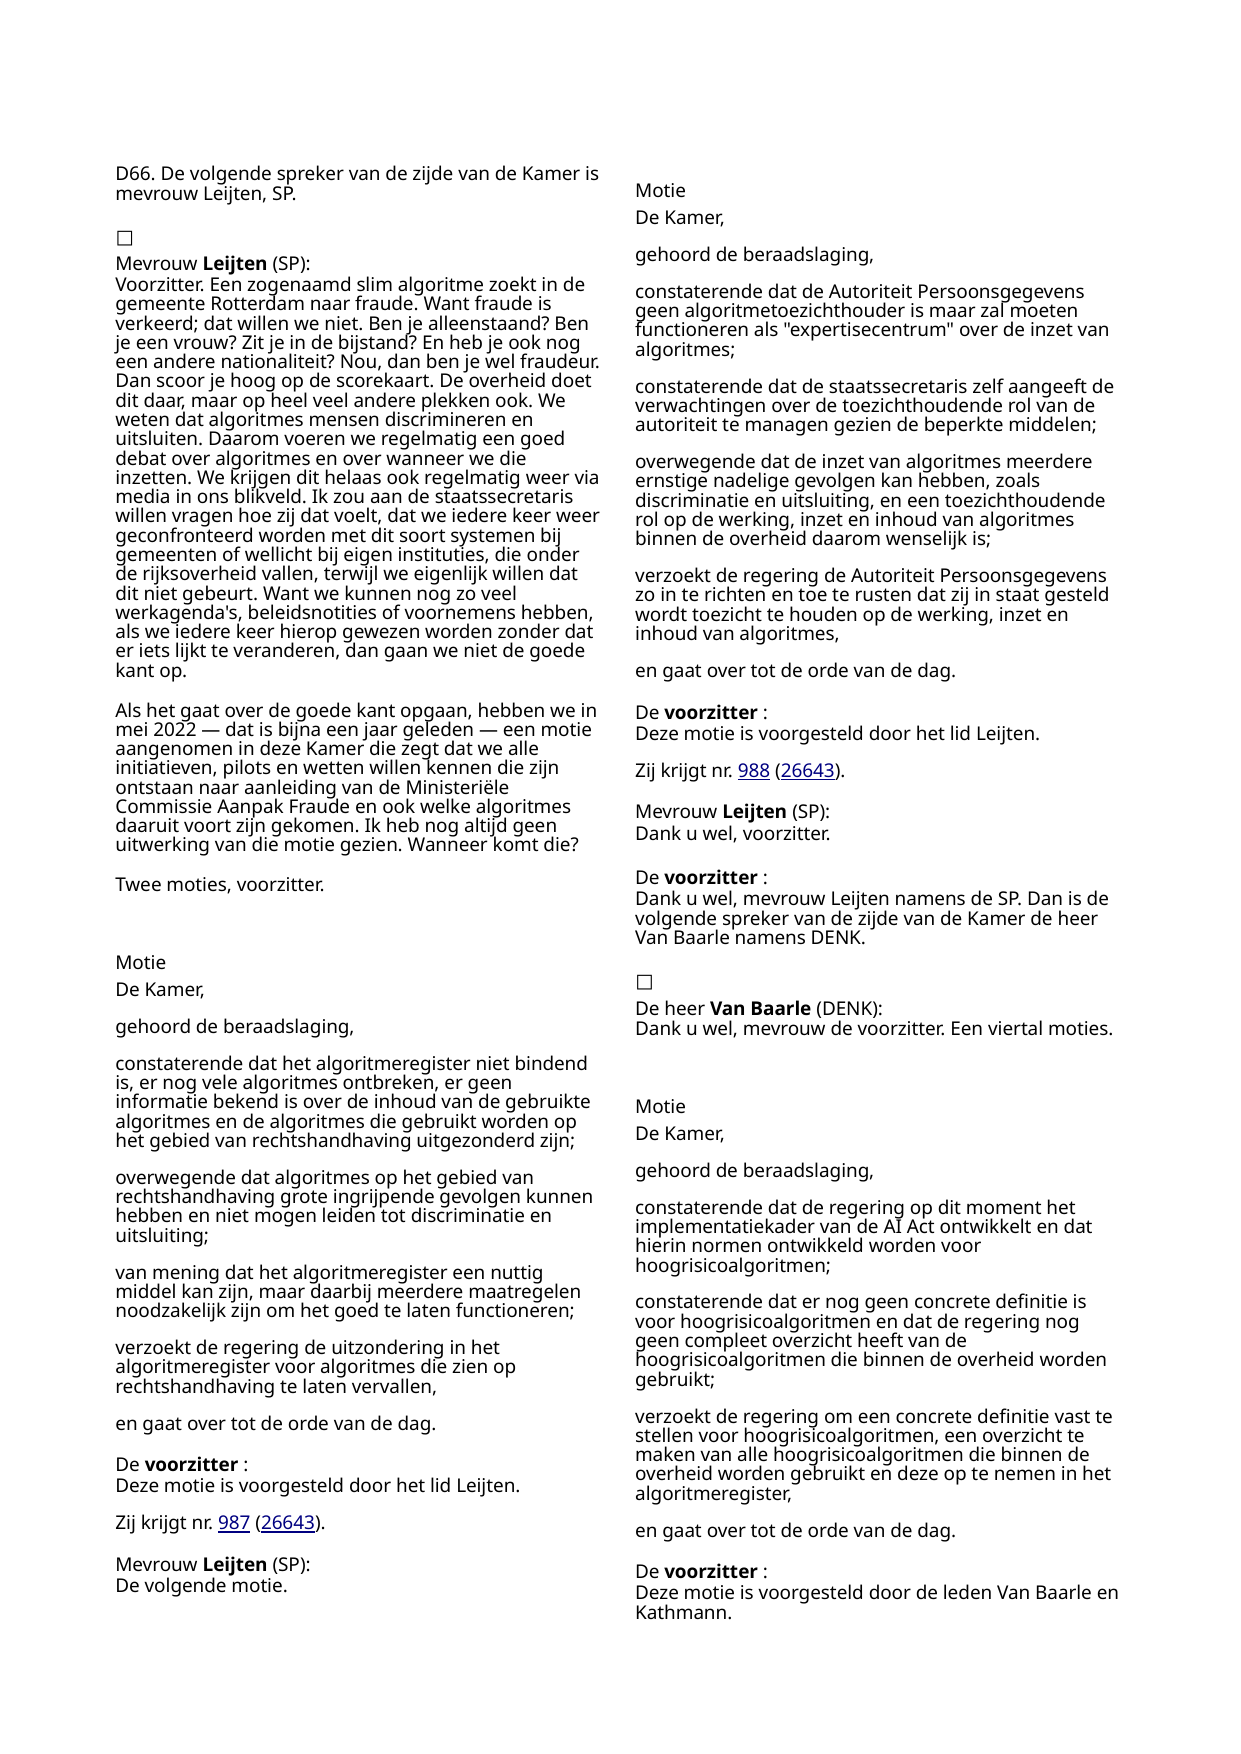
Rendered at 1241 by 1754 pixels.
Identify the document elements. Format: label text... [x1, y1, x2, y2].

text De volgende motie. [115, 1577, 605, 1596]
text gehoord de beraadslaging, [635, 1162, 1125, 1181]
text overwegende dat algoritmes op het gebied van rechtshandhaving grote ingrijpende gevolgen kunnen hebben en niet mogen leiden tot discriminatie en uitsluiting; [115, 1169, 605, 1246]
text Dank u wel, mevrouw Leijten namens de SP. Dan is de volgende spreker van de zijde van de Kamer de heer Van Baarle namens DENK. [635, 890, 1125, 948]
text Motie [635, 177, 1125, 203]
text De voorzitter : [635, 864, 1125, 890]
text verzoekt de regering de uitzondering in het algoritmeregister voor algoritmes die zien op rechtshandhaving te laten vervallen, [115, 1339, 605, 1397]
text constaterende dat het algoritmeregister niet bindend is, er nog vele algoritmes ontbreken, er geen informatie bekend is over de inhoud van de gebruikte algoritmes en de algoritmes die gebruikt worden op het gebied van rechtshandhaving uitgezonderd zijn; [115, 1055, 605, 1151]
text De Kamer, [115, 981, 605, 1000]
text Motie [635, 1093, 1125, 1119]
text Dank u wel, voorzitter. [635, 824, 1125, 844]
text verzoekt de regering de Autoriteit Persoonsgegevens zo in te richten en toe te rusten dat zij in staat gesteld wordt toezicht te houden op de werking, inzet en inhoud van algoritmes, [635, 567, 1125, 644]
text constaterende dat de staatssecretaris zelf aangeeft de verwachtingen over de toezichthoudende rol van de autoriteit te managen gezien de beperkte middelen; [635, 378, 1125, 435]
text gehoord de beraadslaging, [115, 1018, 605, 1037]
text van mening dat het algoritmeregister een nuttig middel kan zijn, maar daarbij meerdere maatregelen noodzakelijk zijn om het goed te laten functioneren; [115, 1264, 605, 1321]
text Mevrouw Leijten (SP): [115, 250, 605, 276]
text De voorzitter : [635, 699, 1125, 725]
text De voorzitter : [115, 1452, 605, 1477]
text Deze motie is voorgesteld door het lid Leijten. [115, 1477, 605, 1497]
text en gaat over tot de orde van de dag. [635, 1522, 1125, 1541]
text verzoekt de regering om een concrete definitie vast te stellen voor hoogrisicoalgoritmen, een overzicht te maken van alle hoogrisicoalgoritmen die binnen de overheid worden gebruikt en deze op te nemen in het algoritmeregister, [635, 1408, 1125, 1504]
text Zij krijgt nr. 988 (26643). [635, 762, 1125, 781]
text Voorzitter. Een zogenaamd slim algoritme zoekt in de gemeente Rotterdam naar fraude. Want fraude is verkeerd; dat willen we niet. Ben je alleenstaand? Ben je een vrouw? Zit je in de bijstand? En heb je ook nog een andere nationaliteit? Nou, dan ben je wel fraudeur. Dan scoor je hoog op de scorekaart. De overheid doet dit daar, maar op heel veel andere plekken ook. We weten dat algoritmes mensen discrimineren en uitsluiten. Daarom voeren we regelmatig een goed debat over algoritmes en over wanneer we die inzetten. We krijgen dit helaas ook regelmatig weer via media in ons blikveld. Ik zou aan de staatssecretaris willen vragen hoe zij dat voelt, dat we iedere keer weer geconfronteerd worden met dit soort systemen bij gemeenten of wellicht bij eigen instituties, die onder de rijksoverheid vallen, terwijl we eigenlijk willen dat dit niet gebeurt. Want we kunnen nog zo veel werkagenda's, beleidsnotities of voornemens hebben, als we iedere keer hierop gewezen worden zonder dat er iets lijkt te veranderen, dan gaan we niet de goede kant op. [115, 276, 605, 681]
text Als het gaat over de goede kant opgaan, hebben we in mei 2022 — dat is bijna een jaar geleden — een motie aangenomen in deze Kamer die zegt dat we alle initiatieven, pilots en wetten willen kennen die zijn ontstaan naar aanleiding van de Ministeriële Commissie Aanpak Fraude en ook welke algoritmes daaruit voort zijn gekomen. Ik heb nog altijd geen uitwerking van die motie gezien. Wanneer komt die? [115, 702, 605, 856]
text Dank u wel, mevrouw de voorzitter. Een viertal moties. [635, 1020, 1125, 1040]
text Deze motie is voorgesteld door het lid Leijten. [635, 725, 1125, 744]
text De heer Van Baarle (DENK): [635, 995, 1125, 1020]
text ⬜ [635, 969, 1125, 995]
text constaterende dat de Autoriteit Persoonsgegevens geen algoritmetoezichthouder is maar zal moeten functioneren als "expertisecentrum" over de inzet van algoritmes; [635, 283, 1125, 360]
text Deze motie is voorgesteld door de leden Van Baarle en Kathmann. [635, 1584, 1125, 1623]
text D66. De volgende spreker van de zijde van de Kamer is mevrouw Leijten, SP. [115, 165, 605, 204]
text en gaat over tot de orde van de dag. [635, 662, 1125, 681]
text Mevrouw Leijten (SP): [635, 799, 1125, 824]
text overwegende dat de inzet van algoritmes meerdere ernstige nadelige gevolgen kan hebben, zoals discriminatie en uitsluiting, en een toezichthoudende rol op de werking, inzet en inhoud van algoritmes binnen de overheid daarom wenselijk is; [635, 453, 1125, 549]
text ⬜ [115, 225, 605, 250]
text en gaat over tot de orde van de dag. [115, 1415, 605, 1434]
text constaterende dat er nog geen concrete definitie is voor hoogrisicoalgoritmen en dat de regering nog geen compleet overzicht heeft van de hoogrisicoalgoritmen die binnen de overheid worden gebruikt; [635, 1293, 1125, 1390]
text Mevrouw Leijten (SP): [115, 1551, 605, 1577]
text Zij krijgt nr. 987 (26643). [115, 1514, 605, 1534]
text Motie [115, 949, 605, 975]
text De voorzitter : [635, 1559, 1125, 1584]
text Twee moties, voorzitter. [115, 876, 605, 896]
text De Kamer, [635, 1125, 1125, 1144]
text De Kamer, [635, 209, 1125, 228]
text constaterende dat de regering op dit moment het implementatiekader van de AI Act ontwikkelt en dat hierin normen ontwikkeld worden voor hoogrisicoalgoritmen; [635, 1199, 1125, 1276]
text gehoord de beraadslaging, [635, 246, 1125, 265]
